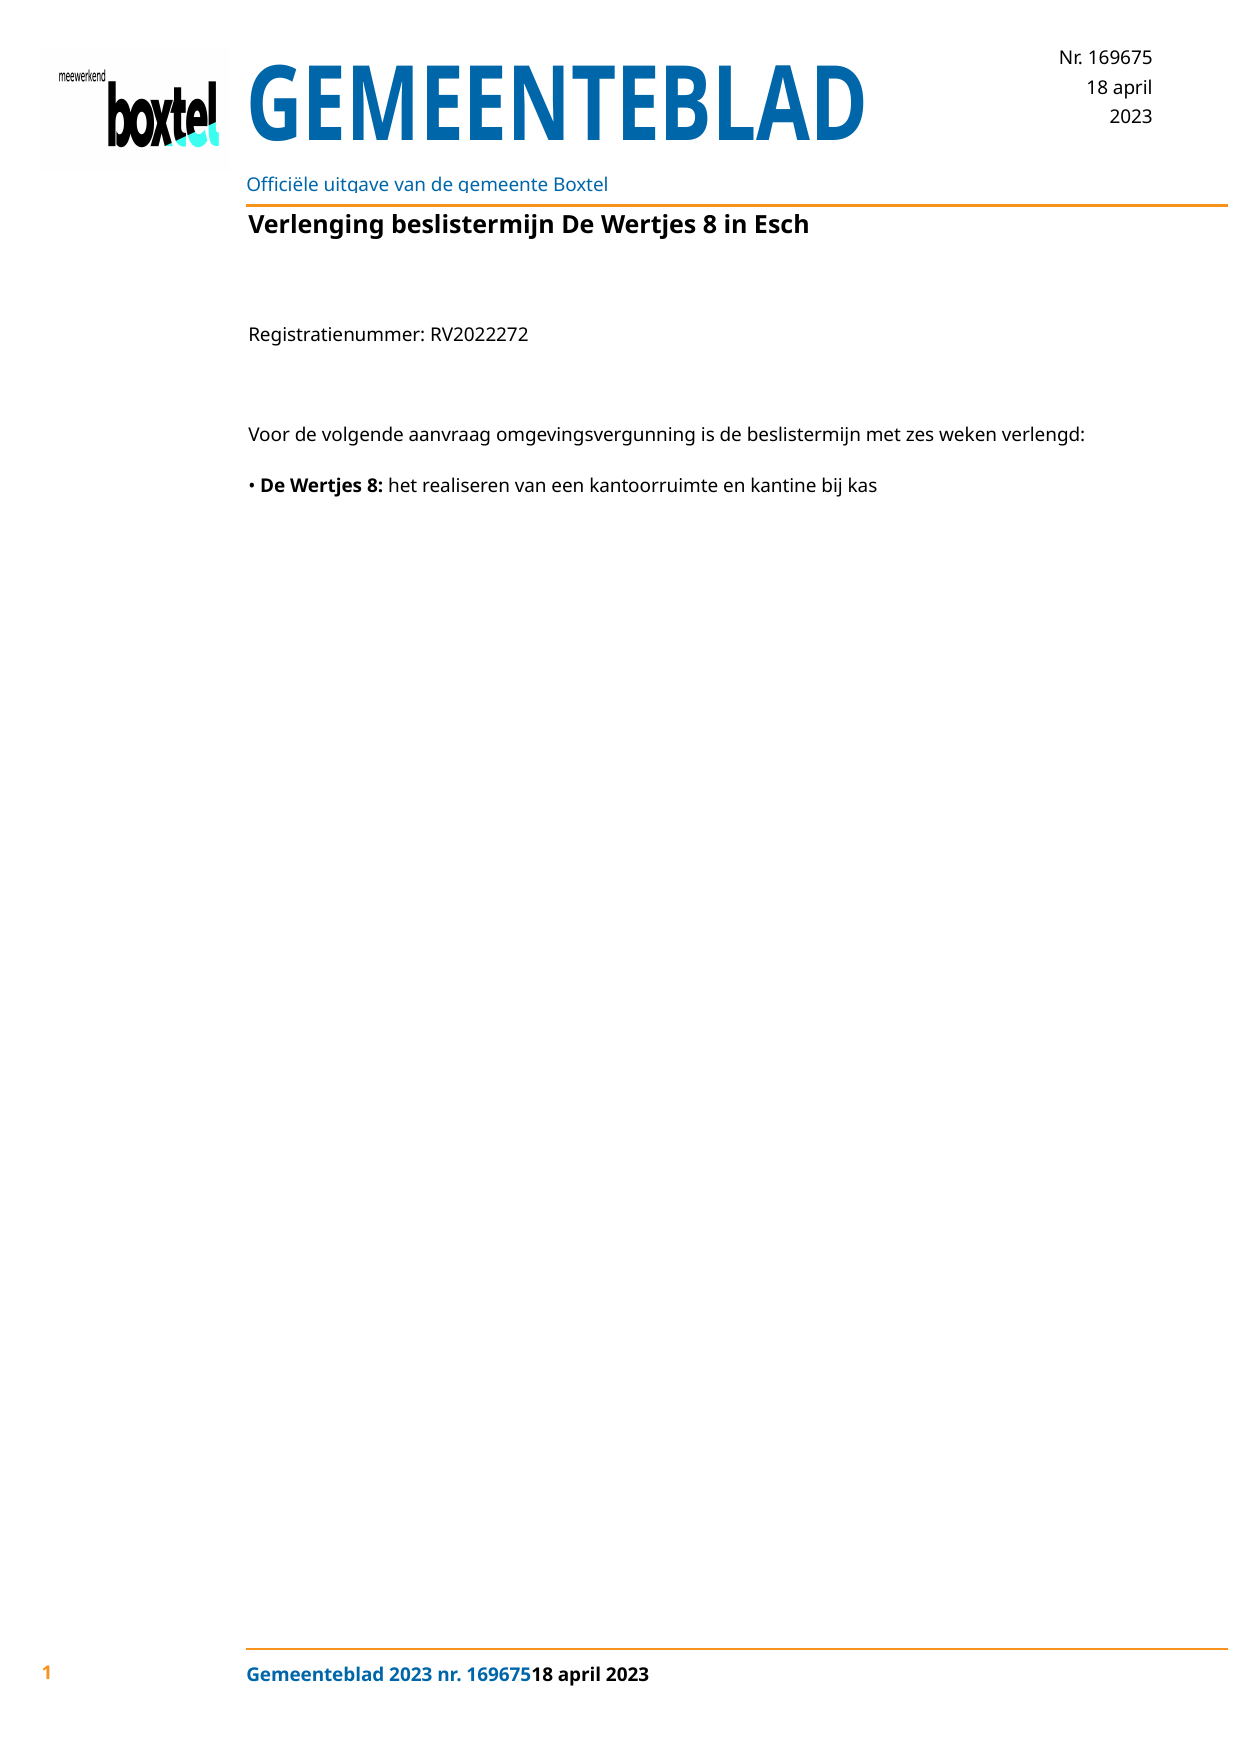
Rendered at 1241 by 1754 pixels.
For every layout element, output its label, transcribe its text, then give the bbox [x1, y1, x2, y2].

picture [41, 47, 231, 172]
text Registratienummer: RV2022272 [248, 321, 1152, 346]
text • De Wertjes 8: het realiseren van een kantoorruimte en kantine bij kas [248, 472, 1152, 498]
text Voor de volgende aanvraag omgevingsvergunning is de beslistermijn met zes weken verlengd: [248, 422, 1152, 447]
text Verlenging beslistermijn De Wertjes 8 in Esch [248, 207, 1152, 241]
